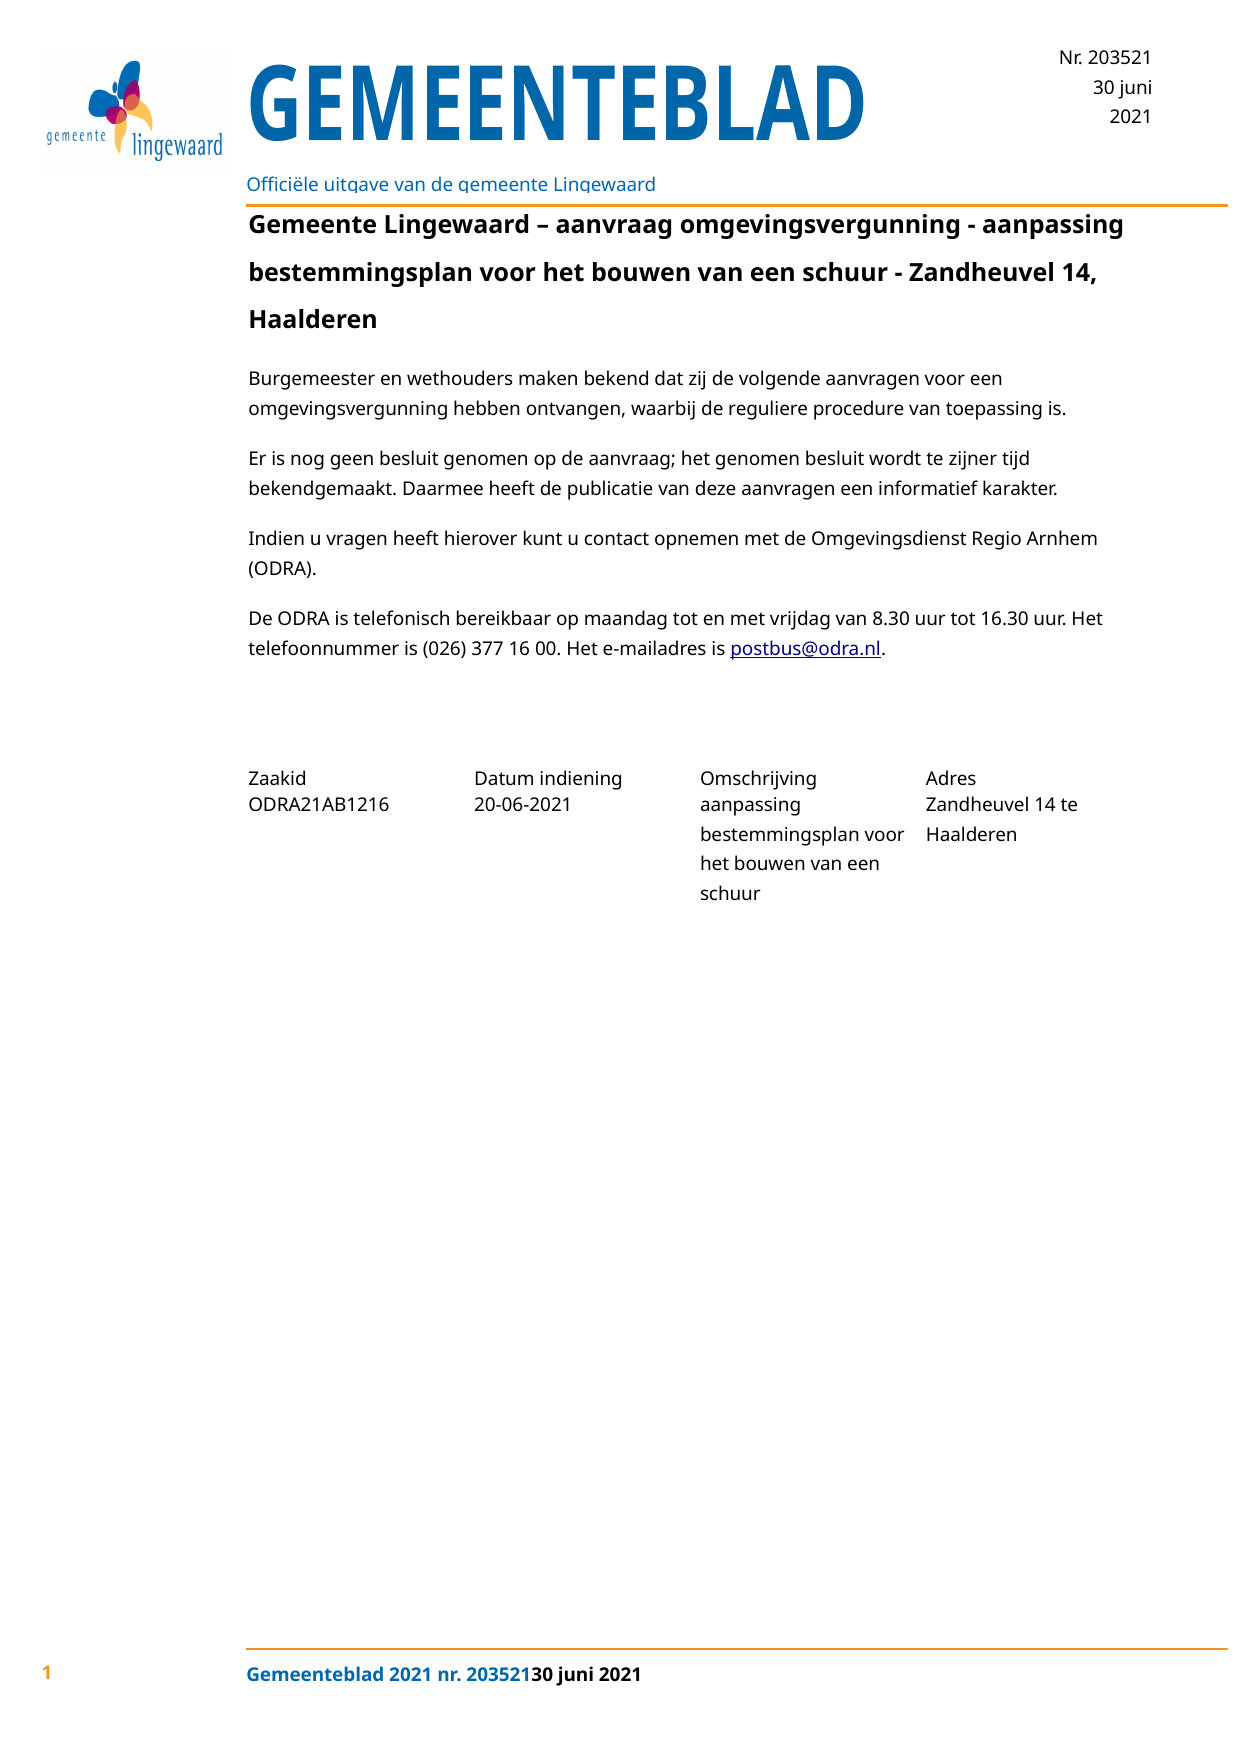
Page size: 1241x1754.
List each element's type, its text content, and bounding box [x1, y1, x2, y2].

text Er is nog geen besluit genomen op de aanvraag; het genomen besluit wordt te zijner tijd bekendgemaakt. Daarmee heeft de publicatie van deze aanvragen een informatief karakter. [248, 446, 1152, 501]
table_header Adres [926, 766, 1152, 791]
text Gemeente Lingewaard – aanvraag omgevingsvergunning - aanpassing bestemmingsplan voor het bouwen van een schuur - Zandheuvel 14, Haalderen [248, 207, 1152, 336]
table_cell aanpassing bestemmingsplan voor het bouwen van een schuur [700, 791, 926, 906]
table_cell ODRA21AB1216 [248, 791, 474, 906]
table_cell 20-06-2021 [474, 791, 700, 906]
table_cell Zandheuvel 14 te Haalderen [926, 791, 1152, 906]
table_header Omschrijving [700, 766, 926, 791]
text Burgemeester en wethouders maken bekend dat zij de volgende aanvragen voor een omgevingsvergunning hebben ontvangen, waarbij de reguliere procedure van toepassing is. [248, 366, 1152, 421]
picture [41, 47, 231, 172]
table_header Datum indiening [474, 766, 700, 791]
text De ODRA is telefonisch bereikbaar op maandag tot en met vrijdag van 8.30 uur tot 16.30 uur. Het telefoonnummer is (026) 377 16 00. Het e-mailadres is postbus@odra.nl. [248, 606, 1152, 661]
table_header Zaakid [248, 766, 474, 791]
text Indien u vragen heeft hierover kunt u contact opnemen met de Omgevingsdienst Regio Arnhem (ODRA). [248, 526, 1152, 581]
